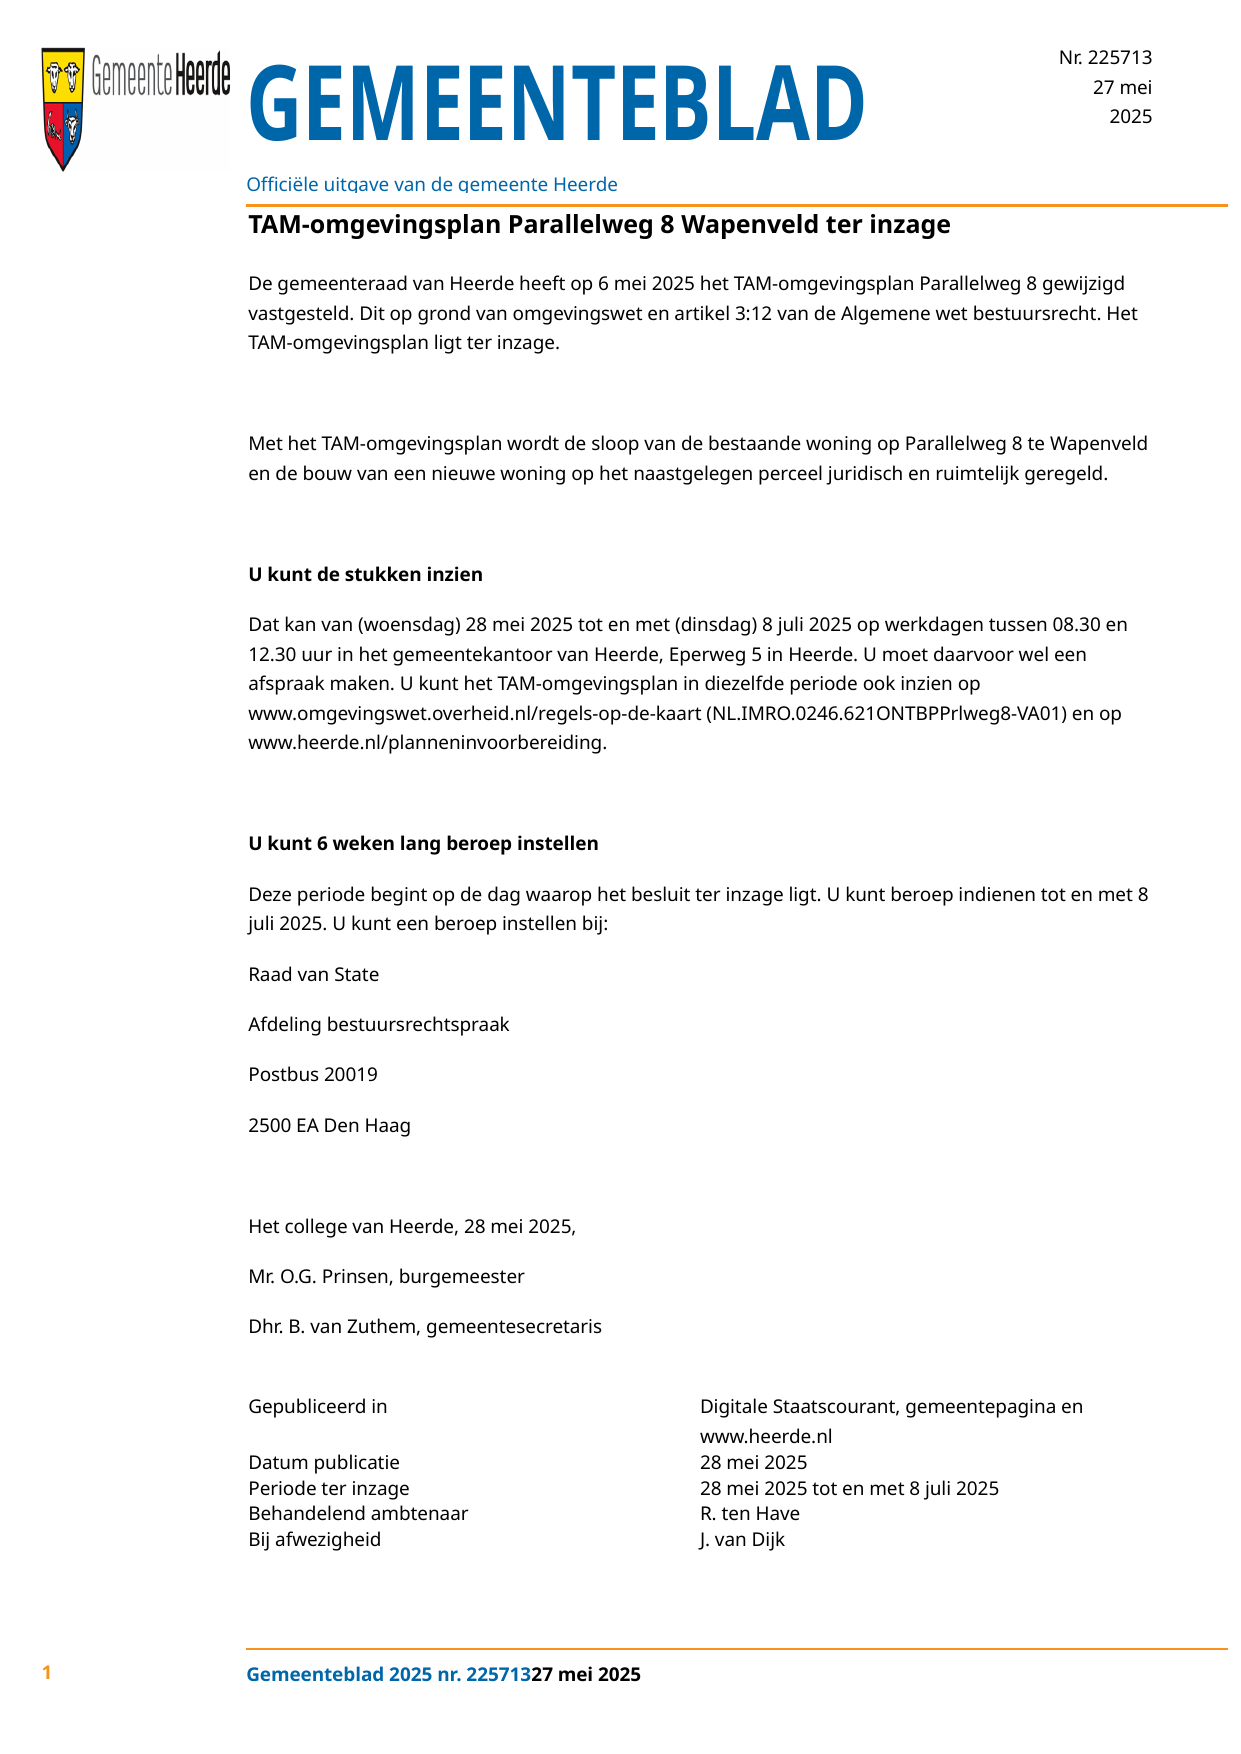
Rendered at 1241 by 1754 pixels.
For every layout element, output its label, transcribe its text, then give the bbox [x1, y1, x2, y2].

table_header Gepubliceerd in [248, 1394, 700, 1449]
text U kunt 6 weken lang beroep instellen [248, 830, 1152, 856]
table_cell Datum publicatie [248, 1449, 700, 1475]
table_cell Periode ter inzage [248, 1475, 700, 1501]
picture [41, 47, 231, 172]
text Afdeling bestuursrechtspraak [248, 1011, 1152, 1037]
text Raad van State [248, 961, 1152, 986]
table_cell J. van Dijk [700, 1526, 1152, 1552]
text Met het TAM-omgevingsplan wordt de sloop van de bestaande woning op Parallelweg 8 te Wapenveld en de bouw van een nieuwe woning op het naastgelegen perceel juridisch en ruimtelijk geregeld. [248, 430, 1152, 486]
text TAM-omgevingsplan Parallelweg 8 Wapenveld ter inzage [248, 207, 1152, 241]
text 2500 EA Den Haag [248, 1112, 1152, 1138]
text Dhr. B. van Zuthem, gemeentesecretaris [248, 1314, 1152, 1339]
text Postbus 20019 [248, 1062, 1152, 1087]
text U kunt de stukken inzien [248, 561, 1152, 586]
table_header Digitale Staatscourant, gemeentepagina en www.heerde.nl [700, 1394, 1152, 1449]
table_cell R. ten Have [700, 1501, 1152, 1526]
text Het college van Heerde, 28 mei 2025, [248, 1213, 1152, 1238]
table_cell 28 mei 2025 [700, 1449, 1152, 1475]
text Dat kan van (woensdag) 28 mei 2025 tot en met (dinsdag) 8 juli 2025 op werkdagen tussen 08.30 en 12.30 uur in het gemeentekantoor van Heerde, Eperweg 5 in Heerde. U moet daarvoor wel een afspraak maken. U kunt het TAM-omgevingsplan in diezelfde periode ook inzien op www.omgevingswet.overheid.nl/regels-op-de-kaart (NL.IMRO.0246.621ONTBPPrlweg8-VA01) en op www.heerde.nl/planneninvoorbereiding. [248, 611, 1152, 755]
text De gemeenteraad van Heerde heeft op 6 mei 2025 het TAM-omgevingsplan Parallelweg 8 gewijzigd vastgesteld. Dit op grond van omgevingswet en artikel 3:12 van de Algemene wet bestuursrecht. Het TAM-omgevingsplan ligt ter inzage. [248, 270, 1152, 355]
text Mr. O.G. Prinsen, burgemeester [248, 1263, 1152, 1289]
text Deze periode begint op de dag waarop het besluit ter inzage ligt. U kunt beroep indienen tot en met 8 juli 2025. U kunt een beroep instellen bij: [248, 881, 1152, 936]
table_cell Bij afwezigheid [248, 1526, 700, 1552]
table_cell Behandelend ambtenaar [248, 1501, 700, 1526]
table_cell 28 mei 2025 tot en met 8 juli 2025 [700, 1475, 1152, 1501]
